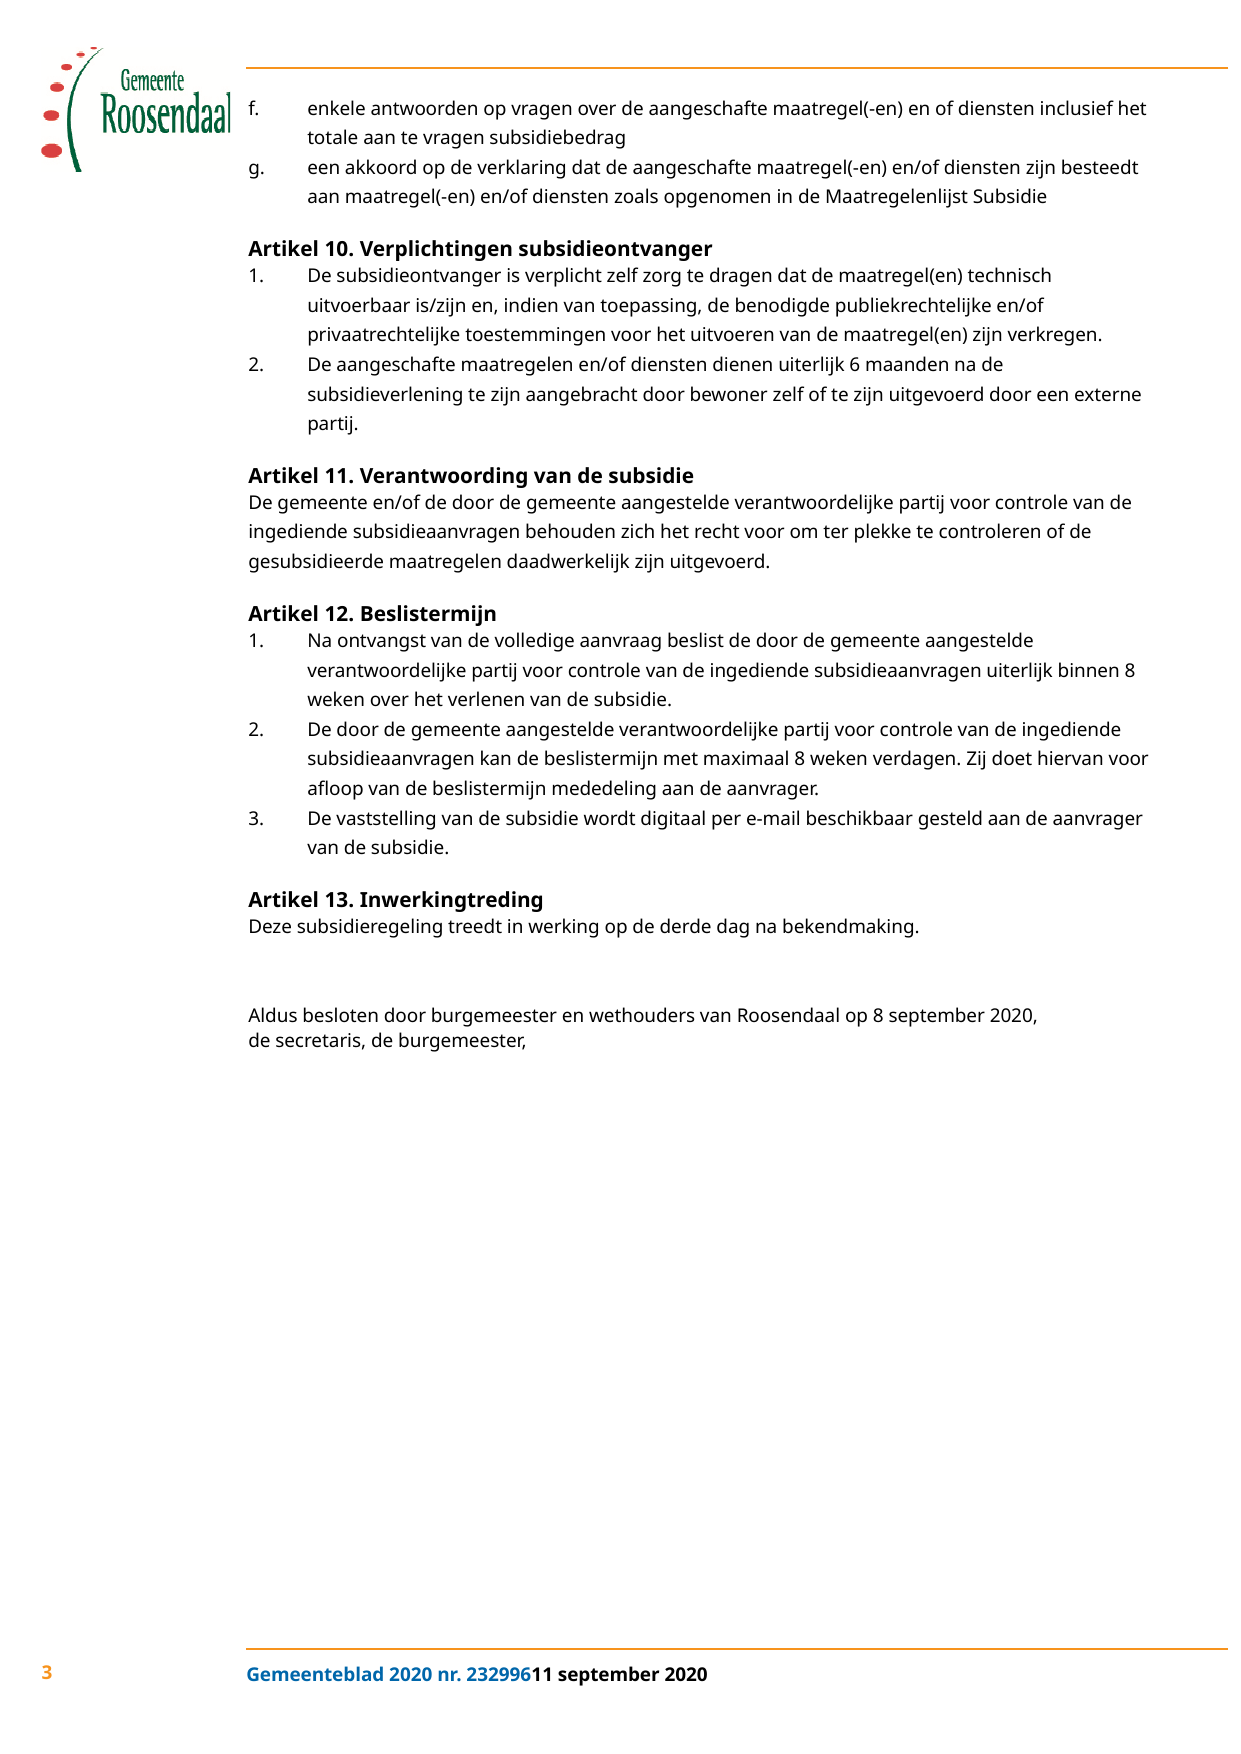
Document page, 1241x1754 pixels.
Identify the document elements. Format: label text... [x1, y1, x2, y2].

list De vaststelling van de subsidie wordt digitaal per e-mail beschikbaar gesteld aan de aanvrager van de subsidie. [248, 805, 1152, 860]
text Artikel 13. Inwerkingtreding [248, 885, 1152, 913]
text Artikel 11. Verantwoording van de subsidie [248, 461, 1152, 489]
list enkele antwoorden op vragen over de aangeschafte maatregel(-en) en of diensten inclusief het totale aan te vragen subsidiebedrag [248, 95, 1152, 150]
text Artikel 12. Beslistermijn [248, 599, 1152, 627]
list een akkoord op de verklaring dat de aangeschafte maatregel(-en) en/of diensten zijn besteedt aan maatregel(-en) en/of diensten zoals opgenomen in de Maatregelenlijst Subsidie [248, 154, 1152, 209]
text Deze subsidieregeling treedt in werking op de derde dag na bekendmaking. [248, 913, 1152, 939]
list De subsidieontvanger is verplicht zelf zorg te dragen dat de maatregel(en) technisch uitvoerbaar is/zijn en, indien van toepassing, de benodigde publiekrechtelijke en/of privaatrechtelijke toestemmingen voor het uitvoeren van de maatregel(en) zijn verkregen. [248, 262, 1152, 347]
list De aangeschafte maatregelen en/of diensten dienen uiterlijk 6 maanden na de subsidieverlening te zijn aangebracht door bewoner zelf of te zijn uitgevoerd door een externe partij. [248, 351, 1152, 436]
text de secretaris, de burgemeester, [248, 1028, 1152, 1053]
text Aldus besloten door burgemeester en wethouders van Roosendaal op 8 september 2020, [248, 1002, 1152, 1028]
list De door de gemeente aangestelde verantwoordelijke partij voor controle van de ingediende subsidieaanvragen kan de beslistermijn met maximaal 8 weken verdagen. Zij doet hiervan voor afloop van de beslistermijn mededeling aan de aanvrager. [248, 716, 1152, 801]
text De gemeente en/of de door de gemeente aangestelde verantwoordelijke partij voor controle van de ingediende subsidieaanvragen behouden zich het recht voor om ter plekke te controleren of de gesubsidieerde maatregelen daadwerkelijk zijn uitgevoerd. [248, 489, 1152, 574]
picture [41, 47, 231, 172]
text Artikel 10. Verplichtingen subsidieontvanger [248, 234, 1152, 262]
list Na ontvangst van de volledige aanvraag beslist de door de gemeente aangestelde verantwoordelijke partij voor controle van de ingediende subsidieaanvragen uiterlijk binnen 8 weken over het verlenen van de subsidie. [248, 627, 1152, 712]
